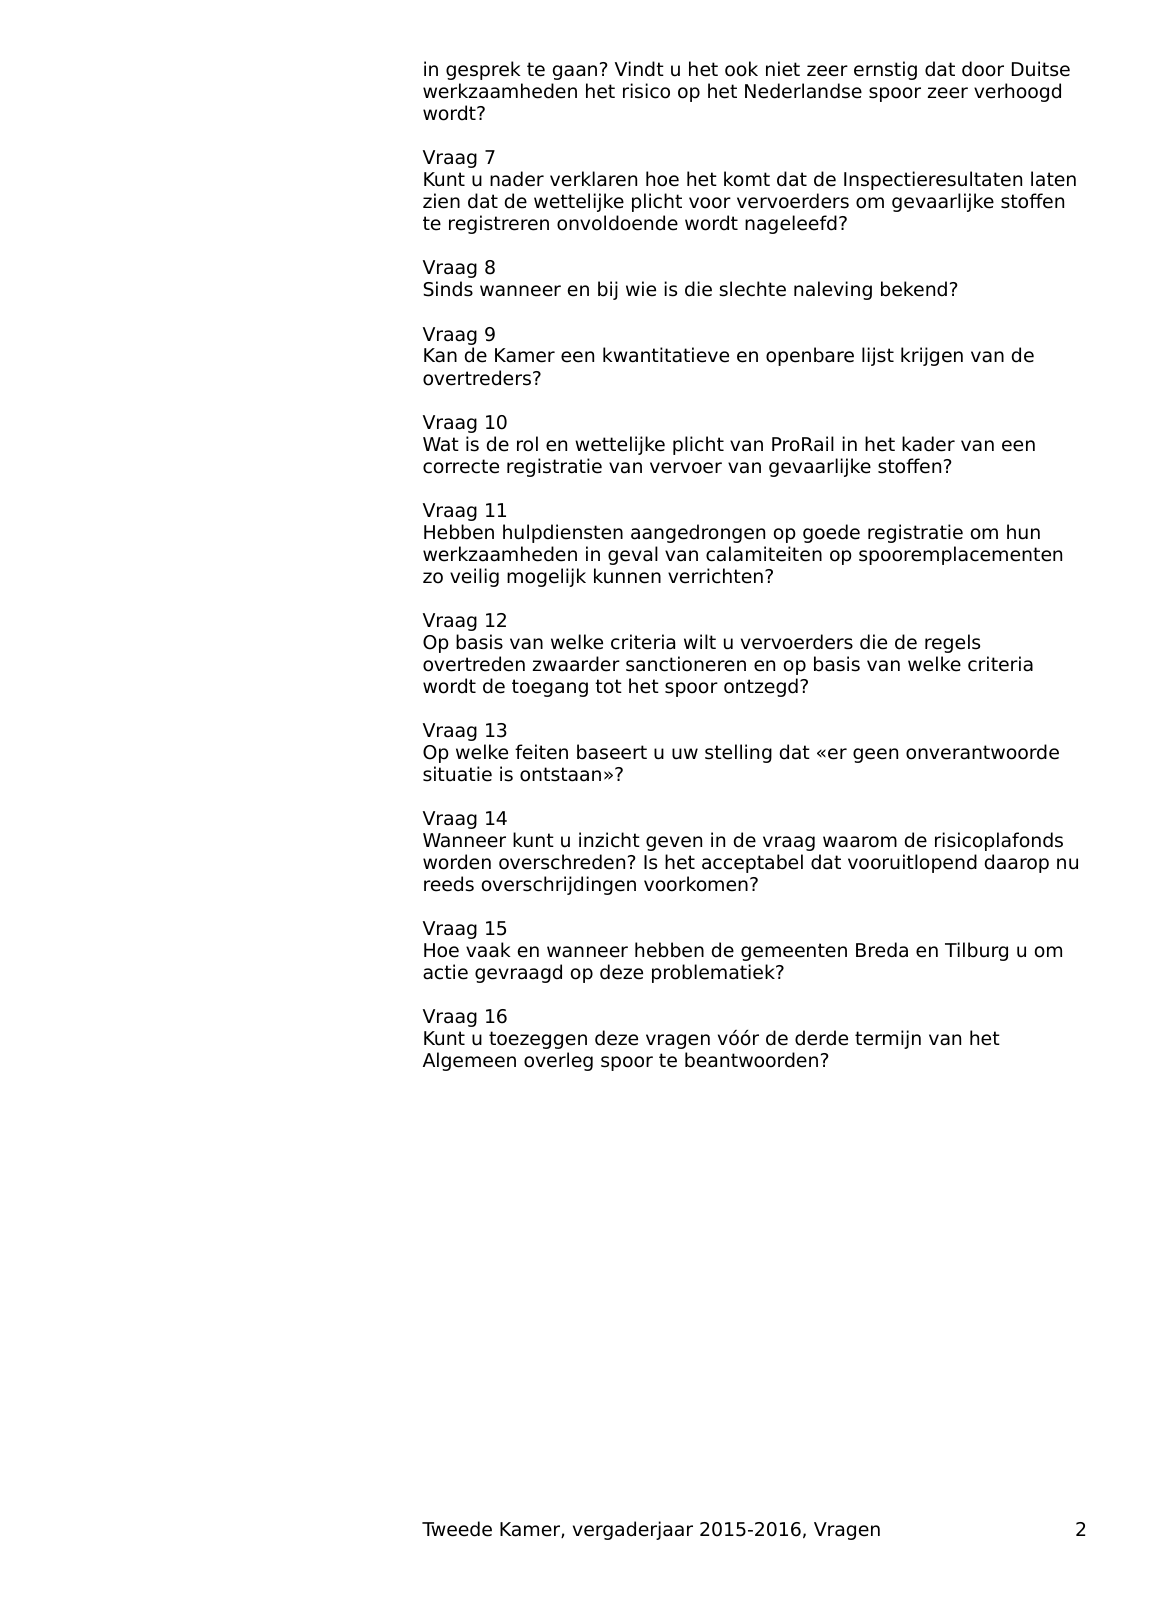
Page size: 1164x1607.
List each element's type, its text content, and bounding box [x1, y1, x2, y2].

text Kunt u toezeggen deze vragen vóór de derde termijn van het Algemeen overleg spoor te beantwoorden? [422, 1028, 1087, 1072]
text Vraag 15 [422, 918, 1087, 940]
text in gesprek te gaan? Vindt u het ook niet zeer ernstig dat door Duitse werkzaamheden het risico op het Nederlandse spoor zeer verhoogd wordt? [422, 59, 1087, 125]
text Vraag 12 [422, 610, 1087, 632]
text Kunt u nader verklaren hoe het komt dat de Inspectieresultaten laten zien dat de wettelijke plicht voor vervoerders om gevaarlijke stoffen te registreren onvoldoende wordt nageleefd? [422, 169, 1087, 235]
text Hebben hulpdiensten aangedrongen op goede registratie om hun werkzaamheden in geval van calamiteiten op spooremplacementen zo veilig mogelijk kunnen verrichten? [422, 522, 1087, 588]
text Vraag 8 [422, 257, 1087, 279]
text Sinds wanneer en bij wie is die slechte naleving bekend? [422, 279, 1087, 301]
text Vraag 9 [422, 323, 1087, 345]
text Wat is de rol en wettelijke plicht van ProRail in het kader van een correcte registratie van vervoer van gevaarlijke stoffen? [422, 433, 1087, 477]
text Vraag 7 [422, 147, 1087, 169]
text Vraag 11 [422, 500, 1087, 522]
text Vraag 16 [422, 1006, 1087, 1028]
text Vraag 14 [422, 808, 1087, 830]
text Vraag 13 [422, 720, 1087, 742]
text Vraag 10 [422, 412, 1087, 433]
text Op basis van welke criteria wilt u vervoerders die de regels overtreden zwaarder sanctioneren en op basis van welke criteria wordt de toegang tot het spoor ontzegd? [422, 632, 1087, 698]
text Kan de Kamer een kwantitatieve en openbare lijst krijgen van de overtreders? [422, 345, 1087, 389]
text Wanneer kunt u inzicht geven in de vraag waarom de risicoplafonds worden overschreden? Is het acceptabel dat vooruitlopend daarop nu reeds overschrijdingen voorkomen? [422, 830, 1087, 896]
text Op welke feiten baseert u uw stelling dat «er geen onverantwoorde situatie is ontstaan»? [422, 742, 1087, 786]
text Hoe vaak en wanneer hebben de gemeenten Breda en Tilburg u om actie gevraagd op deze problematiek? [422, 940, 1087, 984]
